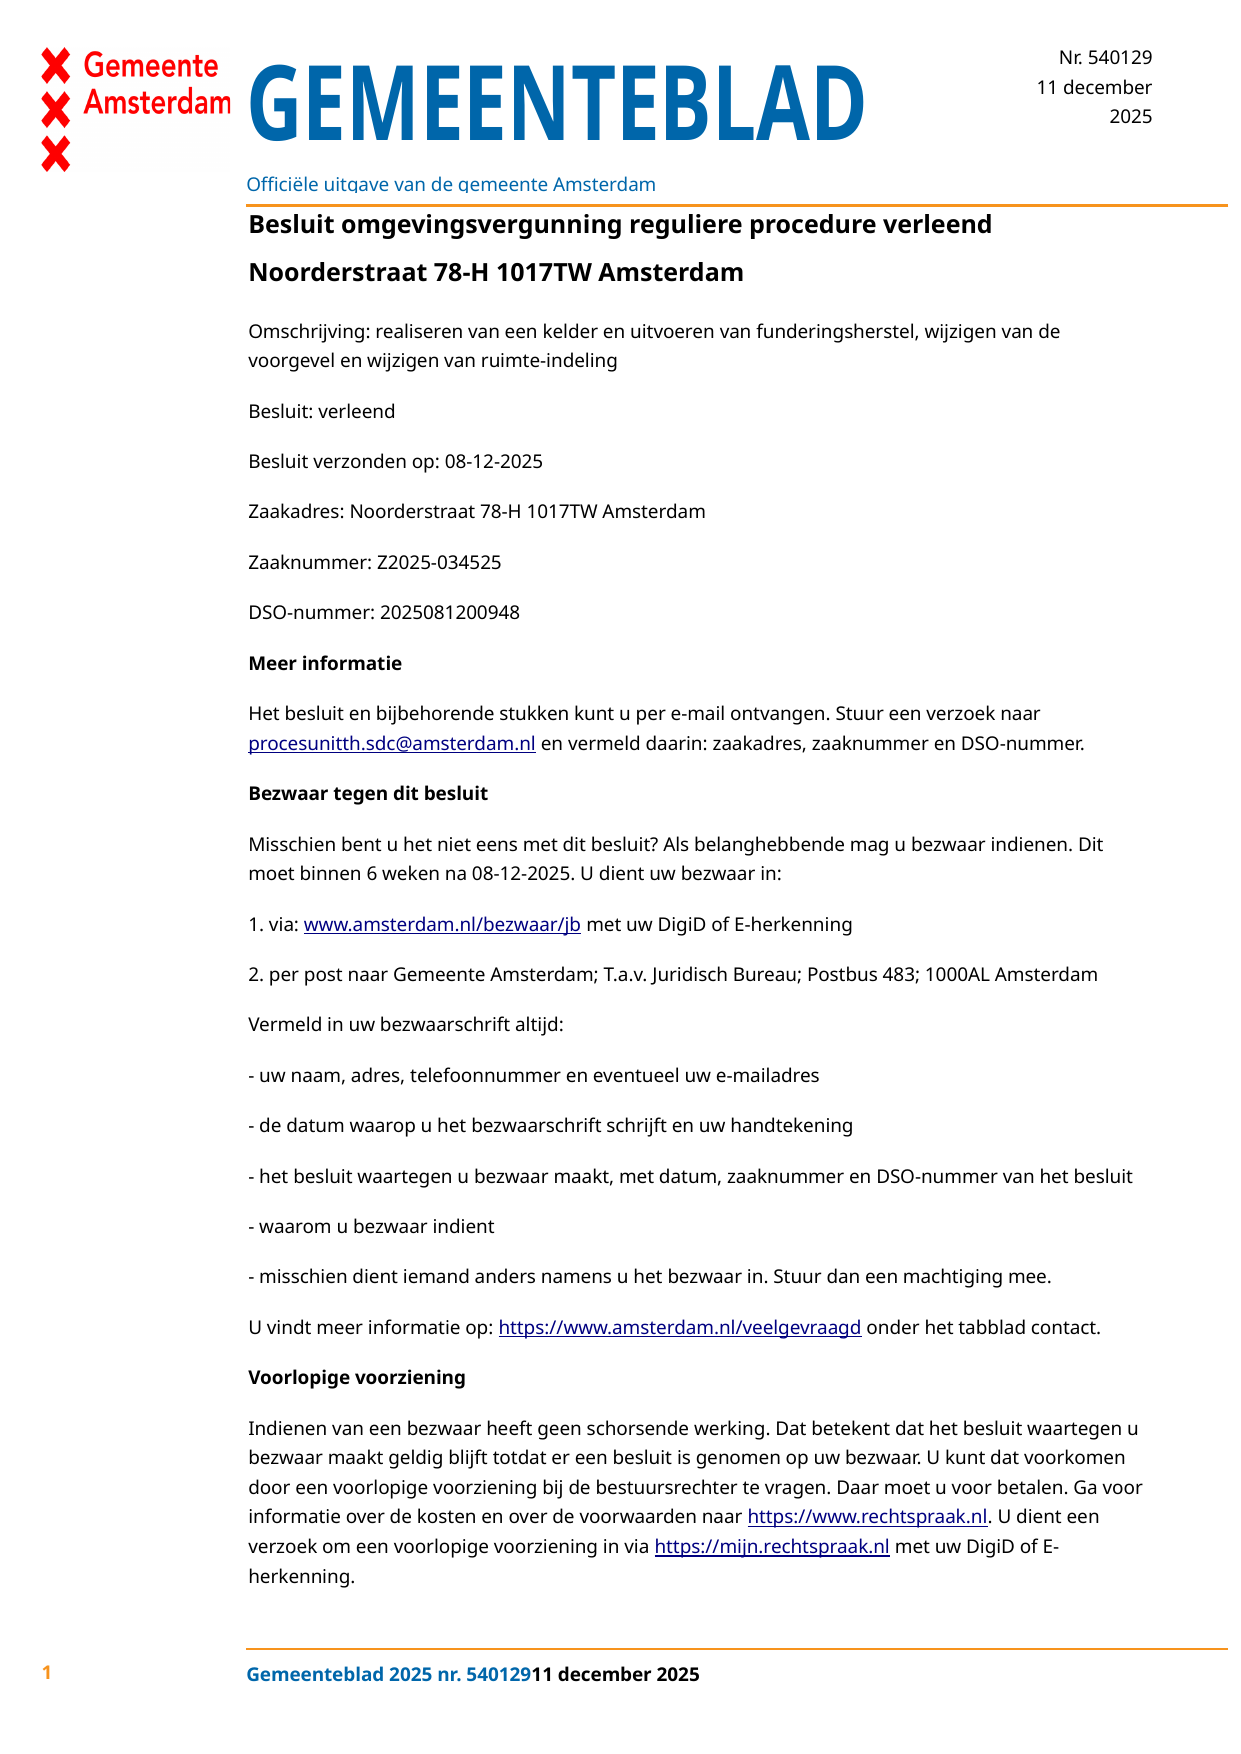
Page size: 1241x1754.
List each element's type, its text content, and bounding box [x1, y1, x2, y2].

picture [41, 47, 231, 172]
text DSO-nummer: 2025081200948 [248, 599, 1152, 625]
text Besluit: verleend [248, 398, 1152, 424]
text 2. per post naar Gemeente Amsterdam; T.a.v. Juridisch Bureau; Postbus 483; 1000AL Amsterdam [248, 961, 1152, 987]
text Besluit verzonden op: 08-12-2025 [248, 448, 1152, 474]
text - het besluit waartegen u bezwaar maakt, met datum, zaaknummer en DSO-nummer van het besluit [248, 1163, 1152, 1189]
text - uw naam, adres, telefoonnummer en eventueel uw e-mailadres [248, 1062, 1152, 1088]
text Het besluit en bijbehorende stukken kunt u per e-mail ontvangen. Stuur een verzoek naar procesunitth.sdc@amsterdam.nl en vermeld daarin: zaakadres, zaaknummer en DSO-nummer. [248, 700, 1152, 756]
text 1. via: www.amsterdam.nl/bezwaar/jb met uw DigiD of E-herkenning [248, 911, 1152, 937]
text Misschien bent u het niet eens met dit besluit? Als belanghebbende mag u bezwaar indienen. Dit moet binnen 6 weken na 08-12-2025. U dient uw bezwaar in: [248, 831, 1152, 886]
text Omschrijving: realiseren van een kelder en uitvoeren van funderingsherstel, wijzigen van de voorgevel en wijzigen van ruimte-indeling [248, 318, 1152, 373]
text - waarom u bezwaar indient [248, 1213, 1152, 1239]
text Indienen van een bezwaar heeft geen schorsende werking. Dat betekent dat het besluit waartegen u bezwaar maakt geldig blijft totdat er een besluit is genomen op uw bezwaar. U kunt dat voorkomen door een voorlopige voorziening bij de bestuursrechter te vragen. Daar moet u voor betalen. Ga voor informatie over de kosten en over de voorwaarden naar https://www.rechtspraak.nl. U dient een verzoek om een voorlopige voorziening in via https://mijn.rechtspraak.nl met uw DigiD of E-herkenning. [248, 1415, 1152, 1589]
text Besluit omgevingsvergunning reguliere procedure verleend Noorderstraat 78-H 1017TW Amsterdam [248, 207, 1152, 288]
text Zaakadres: Noorderstraat 78-H 1017TW Amsterdam [248, 499, 1152, 524]
text Bezwaar tegen dit besluit [248, 780, 1152, 806]
text - misschien dient iemand anders namens u het bezwaar in. Stuur dan een machtiging mee. [248, 1264, 1152, 1289]
text Meer informatie [248, 650, 1152, 676]
text Vermeld in uw bezwaarschrift altijd: [248, 1012, 1152, 1037]
text Zaaknummer: Z2025-034525 [248, 549, 1152, 575]
text U vindt meer informatie op: https://www.amsterdam.nl/veelgevraagd onder het tabblad contact. [248, 1314, 1152, 1340]
text Voorlopige voorziening [248, 1364, 1152, 1390]
text - de datum waarop u het bezwaarschrift schrijft en uw handtekening [248, 1112, 1152, 1138]
